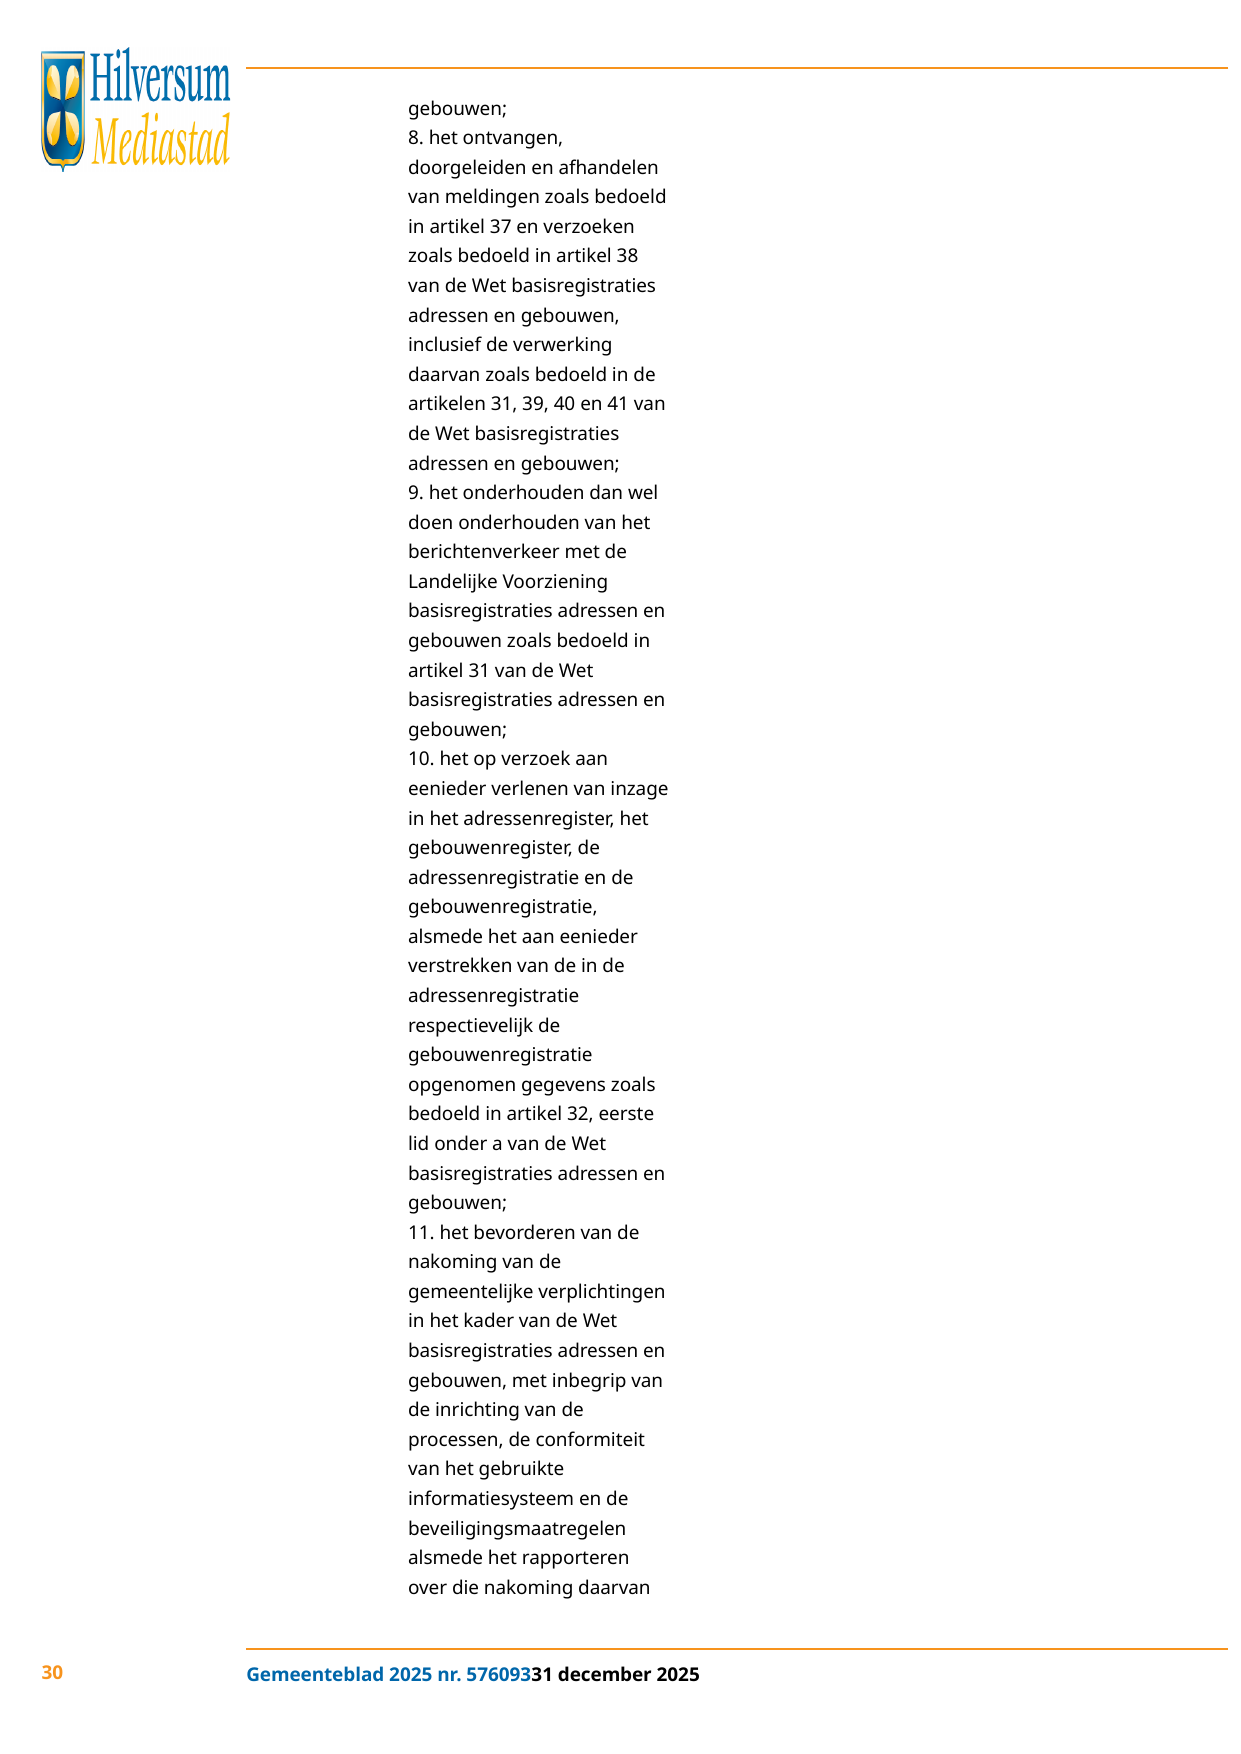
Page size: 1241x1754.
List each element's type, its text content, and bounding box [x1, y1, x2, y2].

table_cell [832, 95, 992, 1600]
table_cell [992, 95, 1152, 1600]
table_cell gebouwen; 8. het ontvangen, doorgeleiden en afhandelen van meldingen zoals bedoeld in artikel 37 en verzoeken zoals bedoeld in artikel 38 van de Wet basisregistraties adressen en gebouwen, inclusief de verwerking daarvan zoals bedoeld in de artikelen 31, 39, 40 en 41 van de Wet basisregistraties adressen en gebouwen; 9. het onderhouden dan wel doen onderhouden van het berichtenverkeer met de Landelijke Voorziening basisregistraties adressen en gebouwen zoals bedoeld in artikel 31 van de Wet basisregistraties adressen en gebouwen; 10. het op verzoek aan eenieder verlenen van inzage in het adressenregister, het gebouwenregister, de adressenregistratie en de gebouwenregistratie, alsmede het aan eenieder verstrekken van de in de adressenregistratie respectievelijk de gebouwenregistratie opgenomen gegevens zoals bedoeld in artikel 32, eerste lid onder a van de Wet basisregistraties adressen en gebouwen; 11. het bevorderen van de nakoming van de gemeentelijke verplichtingen in het kader van de Wet basisregistraties adressen en gebouwen, met inbegrip van de inrichting van de processen, de conformiteit van het gebruikte informatiesysteem en de beveiligingsmaatregelen alsmede het rapporteren over die nakoming daarvan [408, 95, 672, 1600]
picture [41, 47, 231, 172]
table_cell [672, 95, 832, 1600]
table_cell [248, 95, 408, 1600]
